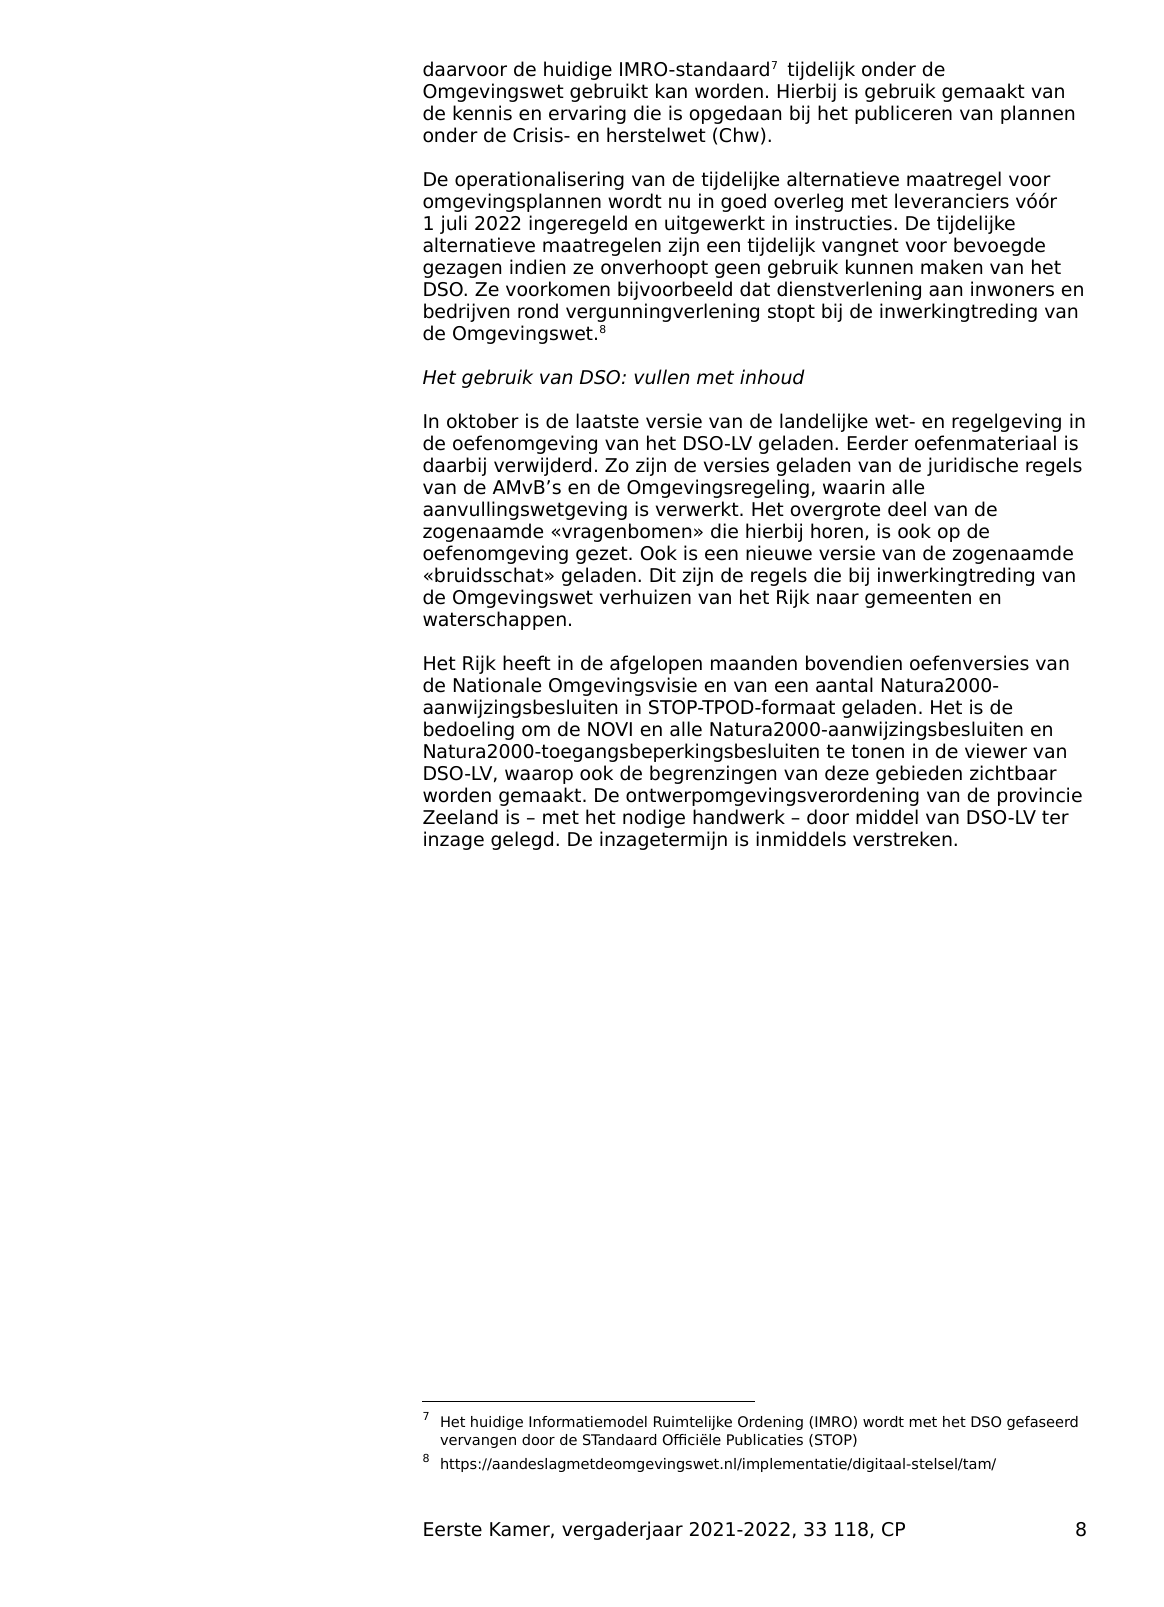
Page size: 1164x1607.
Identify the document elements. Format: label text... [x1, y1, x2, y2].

text Het Rijk heeft in de afgelopen maanden bovendien oefenversies van de Nationale Omgevingsvisie en van een aantal Natura2000-aanwijzingsbesluiten in STOP-TPOD-formaat geladen. Het is de bedoeling om de NOVI en alle Natura2000-aanwijzingsbesluiten en Natura2000-toegangsbeperkingsbesluiten te tonen in de viewer van DSO-LV, waarop ook de begrenzingen van deze gebieden zichtbaar worden gemaakt. De ontwerpomgevingsverordening van de provincie Zeeland is – met het nodige handwerk – door middel van DSO-LV ter inzage gelegd. De inzagetermijn is inmiddels verstreken. [422, 653, 1087, 851]
subtitle Het gebruik van DSO: vullen met inhoud [422, 367, 1087, 389]
text De operationalisering van de tijdelijke alternatieve maatregel voor omgevingsplannen wordt nu in goed overleg met leveranciers vóór 1 juli 2022 ingeregeld en uitgewerkt in instructies. De tijdelijke alternatieve maatregelen zijn een tijdelijk vangnet voor bevoegde gezagen indien ze onverhoopt geen gebruik kunnen maken van het DSO. Ze voorkomen bijvoorbeeld dat dienstverlening aan inwoners en bedrijven rond vergunningverlening stopt bij de inwerkingtreding van de Omgevingswet. [422, 169, 1087, 345]
text In oktober is de laatste versie van de landelijke wet- en regelgeving in de oefenomgeving van het DSO-LV geladen. Eerder oefenmateriaal is daarbij verwijderd. Zo zijn de versies geladen van de juridische regels van de AMvB’s en de Omgevingsregeling, waarin alle aanvullingswetgeving is verwerkt. Het overgrote deel van de zogenaamde «vragenbomen» die hierbij horen, is ook op de oefenomgeving gezet. Ook is een nieuwe versie van de zogenaamde «bruidsschat» geladen. Dit zijn de regels die bij inwerkingtreding van de Omgevingswet verhuizen van het Rijk naar gemeenten en waterschappen. [422, 411, 1087, 631]
text daarvoor de huidige IMRO-standaard tijdelijk onder de Omgevingswet gebruikt kan worden. Hierbij is gebruik gemaakt van de kennis en ervaring die is opgedaan bij het publiceren van plannen onder de Crisis- en herstelwet (Chw). [422, 59, 1087, 147]
text https://aandeslagmetdeomgevingswet.nl/implementatie/digitaal-stelsel/tam/ [422, 1452, 1087, 1474]
text Het huidige Informatiemodel Ruimtelijke Ordening (IMRO) wordt met het DSO gefaseerd vervangen door de STandaard Officiële Publicaties (STOP) [422, 1410, 1087, 1449]
